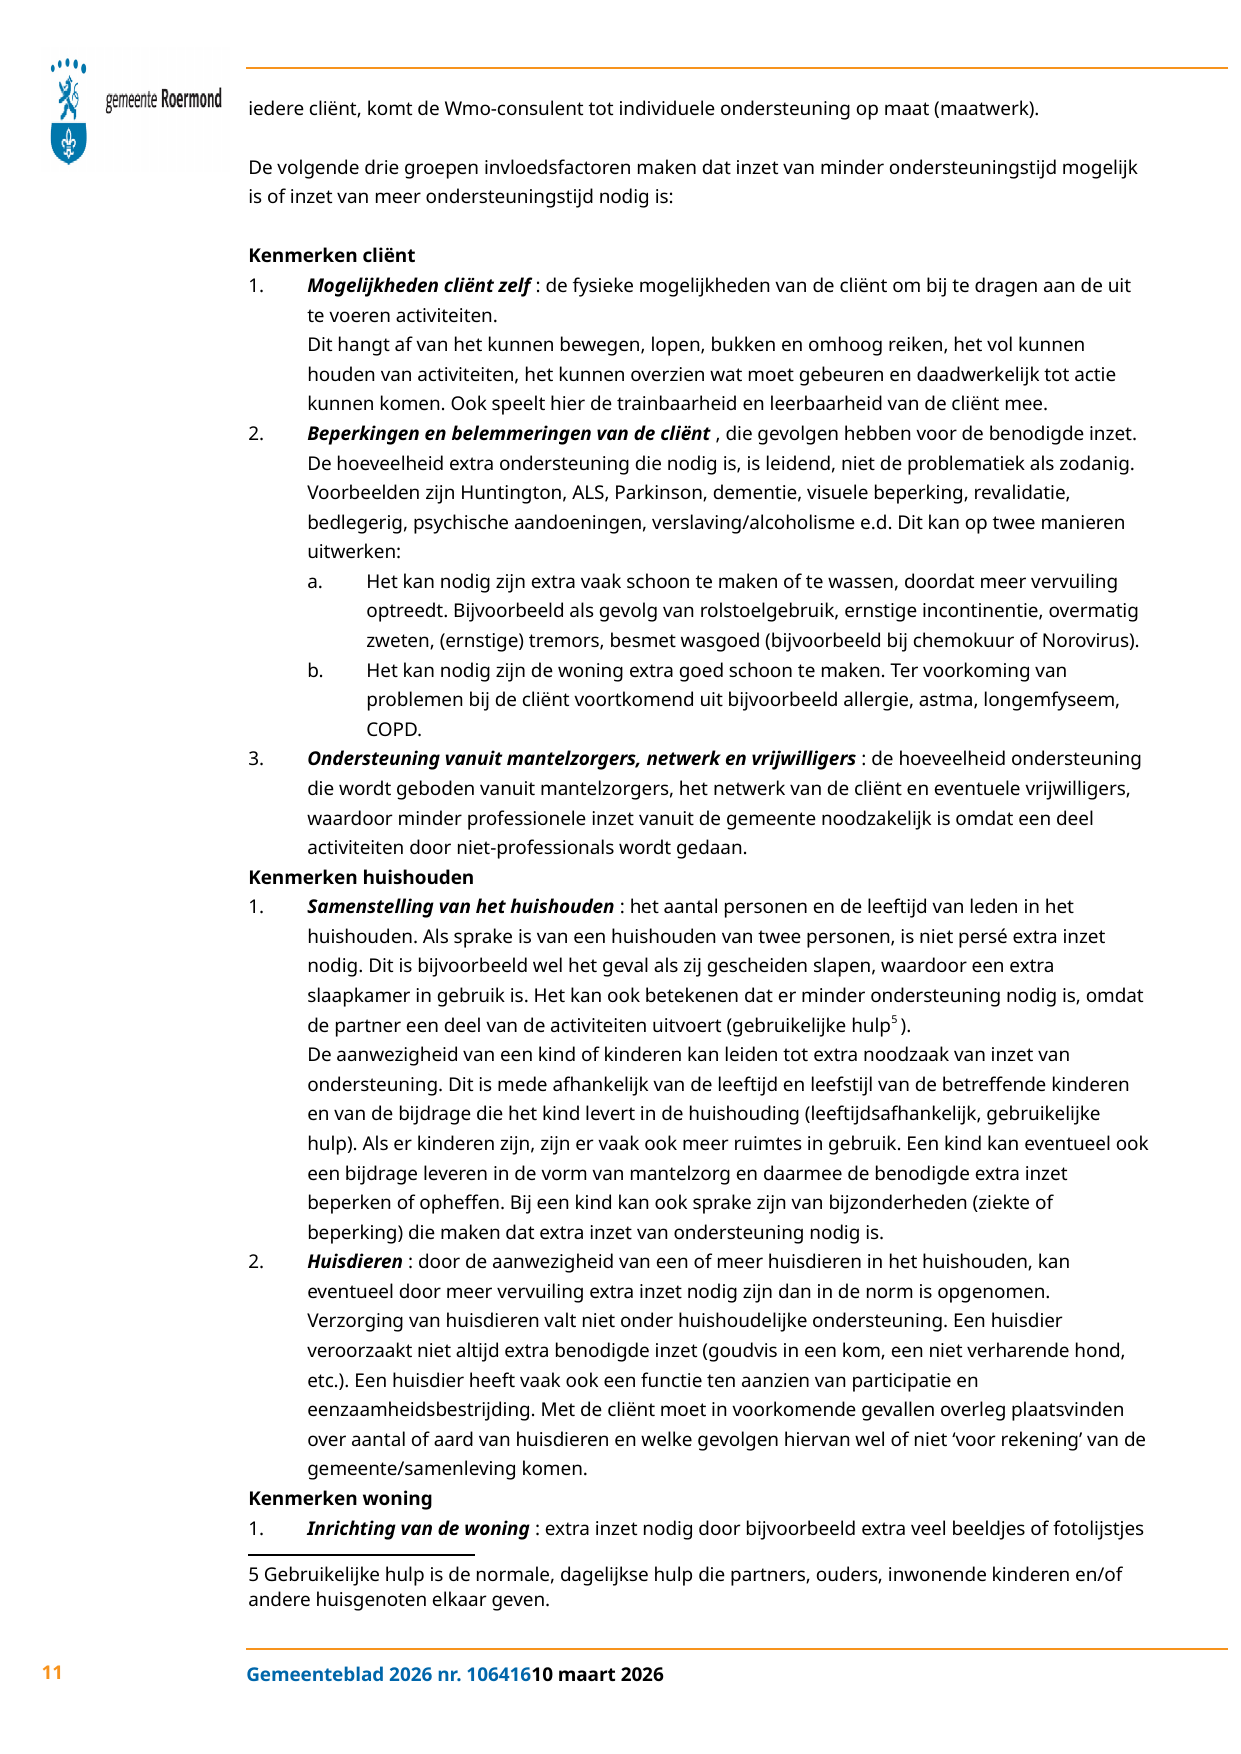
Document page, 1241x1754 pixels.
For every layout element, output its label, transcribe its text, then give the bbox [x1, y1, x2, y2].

picture [41, 47, 231, 172]
list Het kan nodig zijn extra vaak schoon te maken of te wassen, doordat meer vervuiling optreedt. Bijvoorbeeld als gevolg van rolstoelgebruik, ernstige incontinentie, overmatig zweten, (ernstige) tremors, besmet wasgoed (bijvoorbeeld bij chemokuur of Norovirus). [307, 568, 1152, 653]
text Kenmerken huishouden [248, 864, 1152, 890]
list Ondersteuning vanuit mantelzorgers, netwerk en vrijwilligers : de hoeveelheid ondersteuning die wordt geboden vanuit mantelzorgers, het netwerk van de cliënt en eventuele vrijwilligers, waardoor minder professionele inzet vanuit de gemeente noodzakelijk is omdat een deel activiteiten door niet-professionals wordt gedaan. [248, 746, 1152, 860]
text Kenmerken cliënt [248, 243, 1152, 268]
list Het kan nodig zijn de woning extra goed schoon te maken. Ter voorkoming van problemen bij de cliënt voortkomend uit bijvoorbeeld allergie, astma, longemfyseem, COPD. [307, 657, 1152, 742]
list Beperkingen en belemmeringen van de cliënt , die gevolgen hebben voor de benodigde inzet. De hoeveelheid extra ondersteuning die nodig is, is leidend, niet de problematiek als zodanig. Voorbeelden zijn Huntington, ALS, Parkinson, dementie, visuele beperking, revalidatie, bedlegerig, psychische aandoeningen, verslaving/alcoholisme e.d. Dit kan op twee manieren uitwerken: [248, 420, 1152, 564]
list Mogelijkheden cliënt zelf : de fysieke mogelijkheden van de cliënt om bij te dragen aan de uit te voeren activiteiten. [248, 272, 1152, 328]
list Dit hangt af van het kunnen bewegen, lopen, bukken en omhoog reiken, het vol kunnen houden van activiteiten, het kunnen overzien wat moet gebeuren en daadwerkelijk tot actie kunnen komen. Ook speelt hier de trainbaarheid en leerbaarheid van de cliënt mee. [248, 331, 1152, 416]
list Gebruikelijke hulp is de normale, dagelijkse hulp die partners, ouders, inwonende kinderen en/of andere huisgenoten elkaar geven. [248, 1561, 1152, 1612]
list Inrichting van de woning : extra inzet nodig door bijvoorbeeld extra veel beeldjes of fotolijstjes [248, 1515, 1152, 1541]
list De aanwezigheid van een kind of kinderen kan leiden tot extra noodzaak van inzet van ondersteuning. Dit is mede afhankelijk van de leeftijd en leefstijl van de betreffende kinderen en van de bijdrage die het kind levert in de huishouding (leeftijdsafhankelijk, gebruikelijke hulp). Als er kinderen zijn, zijn er vaak ook meer ruimtes in gebruik. Een kind kan eventueel ook een bijdrage leveren in de vorm van mantelzorg en daarmee de benodigde extra inzet beperken of opheffen. Bij een kind kan ook sprake zijn van bijzonderheden (ziekte of beperking) die maken dat extra inzet van ondersteuning nodig is. [248, 1041, 1152, 1245]
list Samenstelling van het huishouden : het aantal personen en de leeftijd van leden in het huishouden. Als sprake is van een huishouden van twee personen, is niet persé extra inzet nodig. Dit is bijvoorbeeld wel het geval als zij gescheiden slapen, waardoor een extra slaapkamer in gebruik is. Het kan ook betekenen dat er minder ondersteuning nodig is, omdat de partner een deel van de activiteiten uitvoert (gebruikelijke hulp). [248, 893, 1152, 1038]
text Kenmerken woning [248, 1485, 1152, 1511]
text De volgende drie groepen invloedsfactoren maken dat inzet van minder ondersteuningstijd mogelijk is of inzet van meer ondersteuningstijd nodig is: [248, 154, 1152, 209]
text iedere cliënt, komt de Wmo-consulent tot individuele ondersteuning op maat (maatwerk). [248, 95, 1152, 121]
list Huisdieren : door de aanwezigheid van een of meer huisdieren in het huishouden, kan eventueel door meer vervuiling extra inzet nodig zijn dan in de norm is opgenomen. Verzorging van huisdieren valt niet onder huishoudelijke ondersteuning. Een huisdier veroorzaakt niet altijd extra benodigde inzet (goudvis in een kom, een niet verharende hond, etc.). Een huisdier heeft vaak ook een functie ten aanzien van participatie en eenzaamheidsbestrijding. Met de cliënt moet in voorkomende gevallen overleg plaatsvinden over aantal of aard van huisdieren en welke gevolgen hiervan wel of niet ‘voor rekening’ van de gemeente/samenleving komen. [248, 1248, 1152, 1481]
